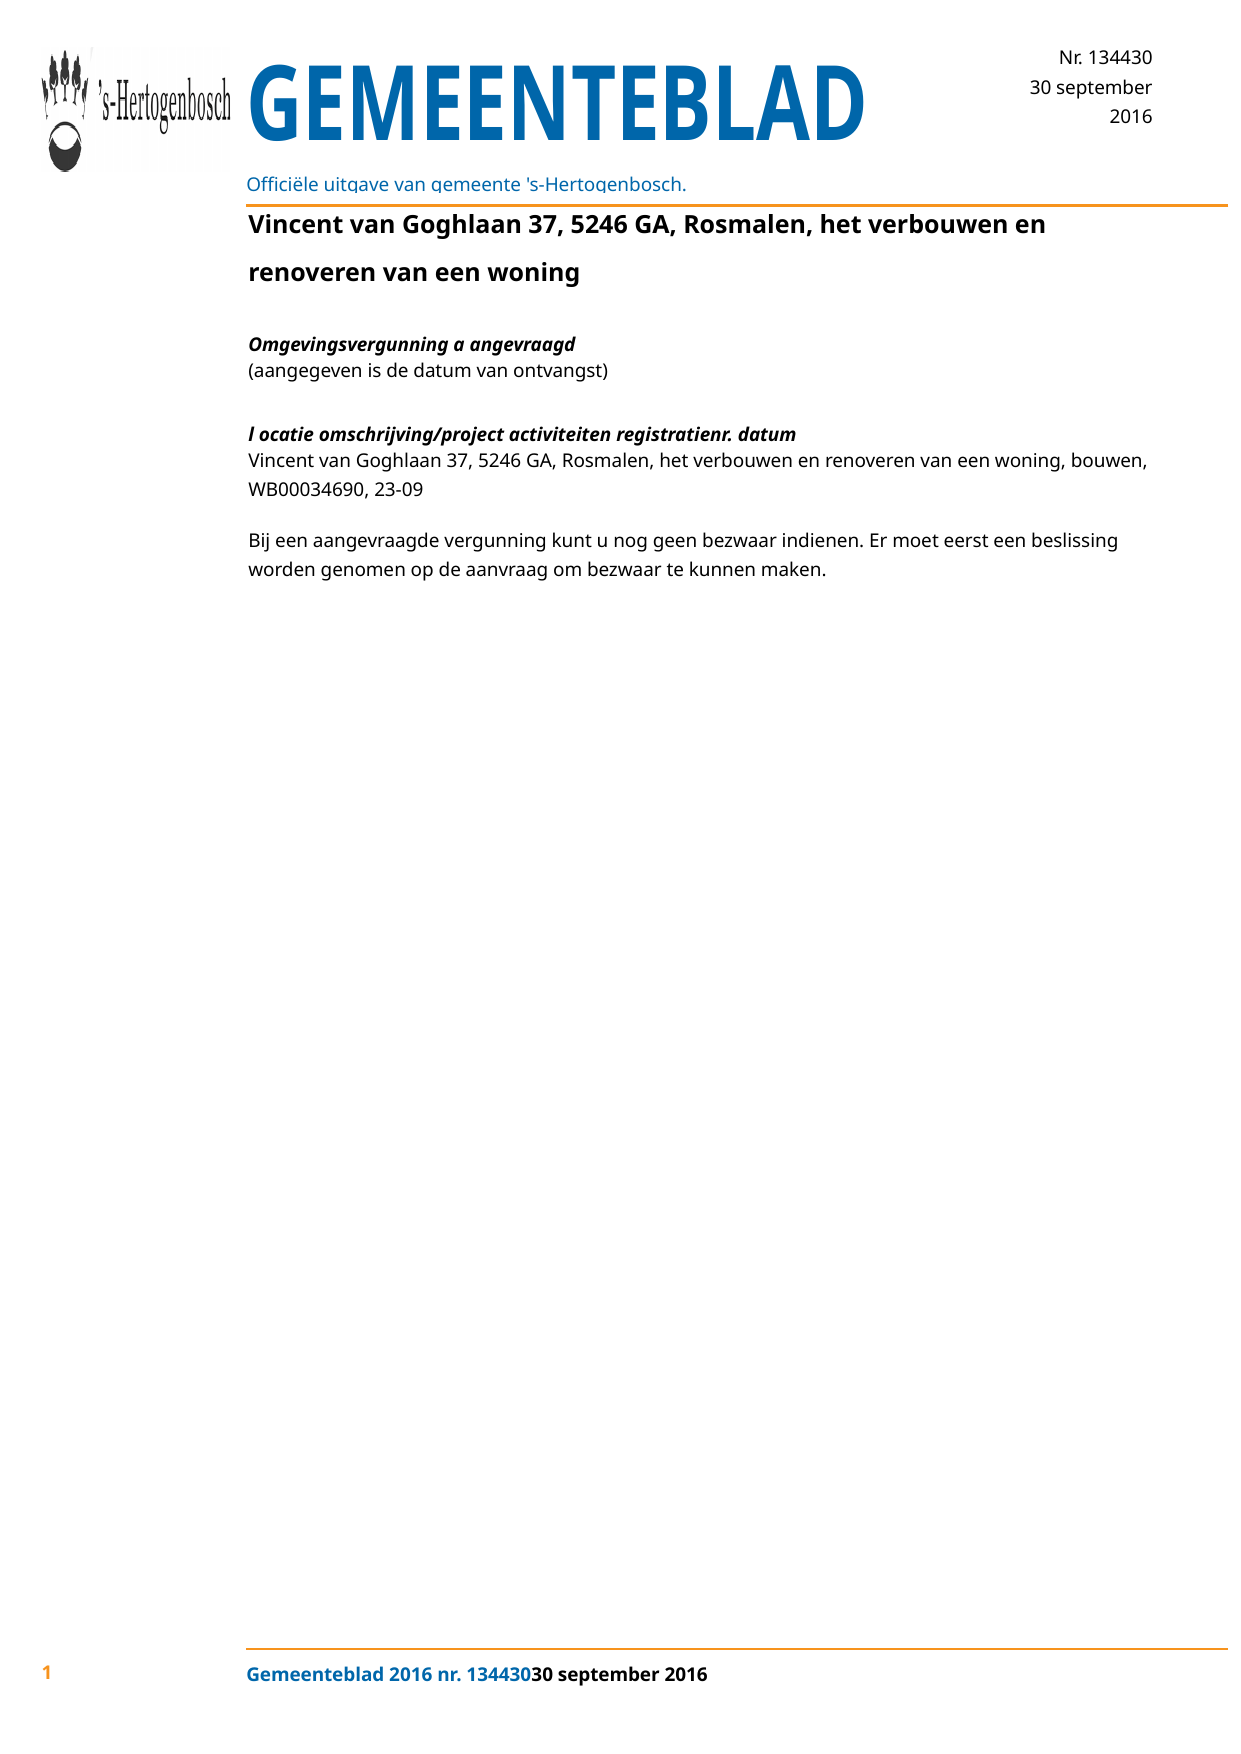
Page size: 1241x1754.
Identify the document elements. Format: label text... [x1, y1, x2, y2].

picture [41, 47, 231, 172]
text (aangegeven is de datum van ontvangst) [248, 357, 1152, 383]
text l ocatie omschrijving/project activiteiten registratienr. datum [248, 421, 1152, 447]
text Omgevingsvergunning a angevraagd [248, 331, 1152, 357]
text Bij een aangevraagde vergunning kunt u nog geen bezwaar indienen. Er moet eerst een beslissing worden genomen op de aanvraag om bezwaar te kunnen maken. [248, 527, 1152, 582]
text Vincent van Goghlaan 37, 5246 GA, Rosmalen, het verbouwen en renoveren van een woning [248, 207, 1152, 288]
text Vincent van Goghlaan 37, 5246 GA, Rosmalen, het verbouwen en renoveren van een woning, bouwen, WB00034690, 23-09 [248, 447, 1152, 502]
